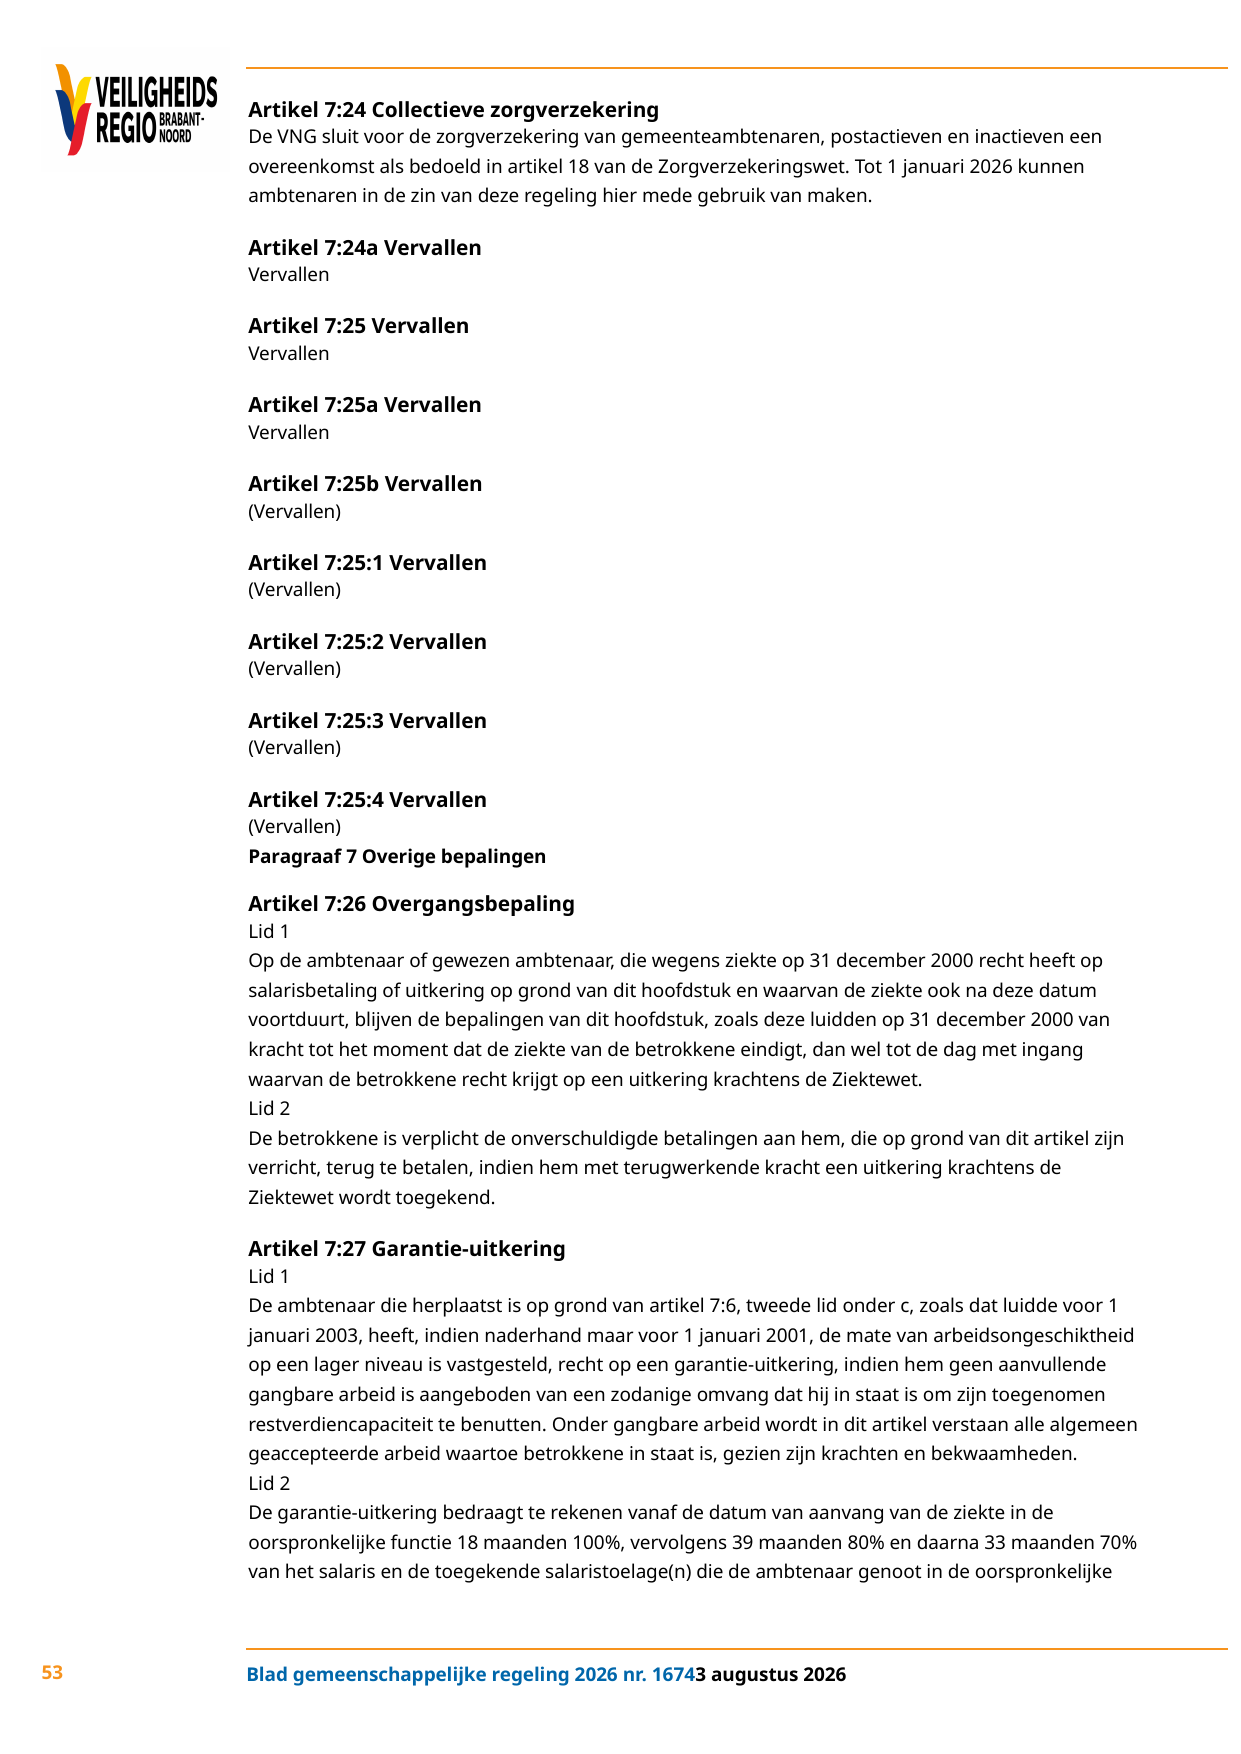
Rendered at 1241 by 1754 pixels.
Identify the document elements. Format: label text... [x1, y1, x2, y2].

text Artikel 7:26 Overgangsbepaling [248, 889, 1152, 918]
text Artikel 7:25:1 Vervallen [248, 548, 1152, 577]
text Artikel 7:27 Garantie-uitkering [248, 1234, 1152, 1263]
text Artikel 7:25b Vervallen [248, 469, 1152, 498]
text (Vervallen) [248, 498, 1152, 523]
text (Vervallen) [248, 577, 1152, 602]
text Vervallen [248, 261, 1152, 287]
picture [41, 47, 231, 172]
text De garantie-uitkering bedraagt te rekenen vanaf de datum van aanvang van de ziekte in de oorspronkelijke functie 18 maanden 100%, vervolgens 39 maanden 80% en daarna 33 maanden 70% van het salaris en de toegekende salaristoelage(n) die de ambtenaar genoot in de oorspronkelijke [248, 1499, 1152, 1584]
text Artikel 7:25:4 Vervallen [248, 785, 1152, 813]
text Paragraaf 7 Overige bepalingen [248, 843, 1152, 868]
text Artikel 7:25a Vervallen [248, 391, 1152, 419]
text Artikel 7:24a Vervallen [248, 233, 1152, 261]
text Vervallen [248, 340, 1152, 366]
text (Vervallen) [248, 656, 1152, 681]
text (Vervallen) [248, 734, 1152, 760]
text Artikel 7:25 Vervallen [248, 312, 1152, 340]
text De ambtenaar die herplaatst is op grond van artikel 7:6, tweede lid onder c, zoals dat luidde voor 1 januari 2003, heeft, indien naderhand maar voor 1 januari 2001, de mate van arbeidsongeschiktheid op een lager niveau is vastgesteld, recht op een garantie-uitkering, indien hem geen aanvullende gangbare arbeid is aangeboden van een zodanige omvang dat hij in staat is om zijn toegenomen restverdiencapaciteit te benutten. Onder gangbare arbeid wordt in dit artikel verstaan alle algemeen geaccepteerde arbeid waartoe betrokkene in staat is, gezien zijn krachten en bekwaamheden. [248, 1292, 1152, 1466]
text De VNG sluit voor de zorgverzekering van gemeenteambtenaren, postactieven en inactieven een overeenkomst als bedoeld in artikel 18 van de Zorgverzekeringswet. Tot 1 januari 2026 kunnen ambtenaren in de zin van deze regeling hier mede gebruik van maken. [248, 123, 1152, 208]
text Artikel 7:24 Collectieve zorgverzekering [248, 95, 1152, 123]
text Lid 1 [248, 1263, 1152, 1289]
text Lid 1 [248, 918, 1152, 943]
text Artikel 7:25:3 Vervallen [248, 706, 1152, 734]
text (Vervallen) [248, 813, 1152, 839]
text De betrokkene is verplicht de onverschuldigde betalingen aan hem, die op grond van dit artikel zijn verricht, terug te betalen, indien hem met terugwerkende kracht een uitkering krachtens de Ziektewet wordt toegekend. [248, 1125, 1152, 1210]
text Lid 2 [248, 1470, 1152, 1496]
text Artikel 7:25:2 Vervallen [248, 627, 1152, 656]
text Vervallen [248, 419, 1152, 445]
text Op de ambtenaar of gewezen ambtenaar, die wegens ziekte op 31 december 2000 recht heeft op salarisbetaling of uitkering op grond van dit hoofdstuk en waarvan de ziekte ook na deze datum voortduurt, blijven de bepalingen van dit hoofdstuk, zoals deze luidden op 31 december 2000 van kracht tot het moment dat de ziekte van de betrokkene eindigt, dan wel tot de dag met ingang waarvan de betrokkene recht krijgt op een uitkering krachtens de Ziektewet. [248, 947, 1152, 1091]
text Lid 2 [248, 1095, 1152, 1121]
